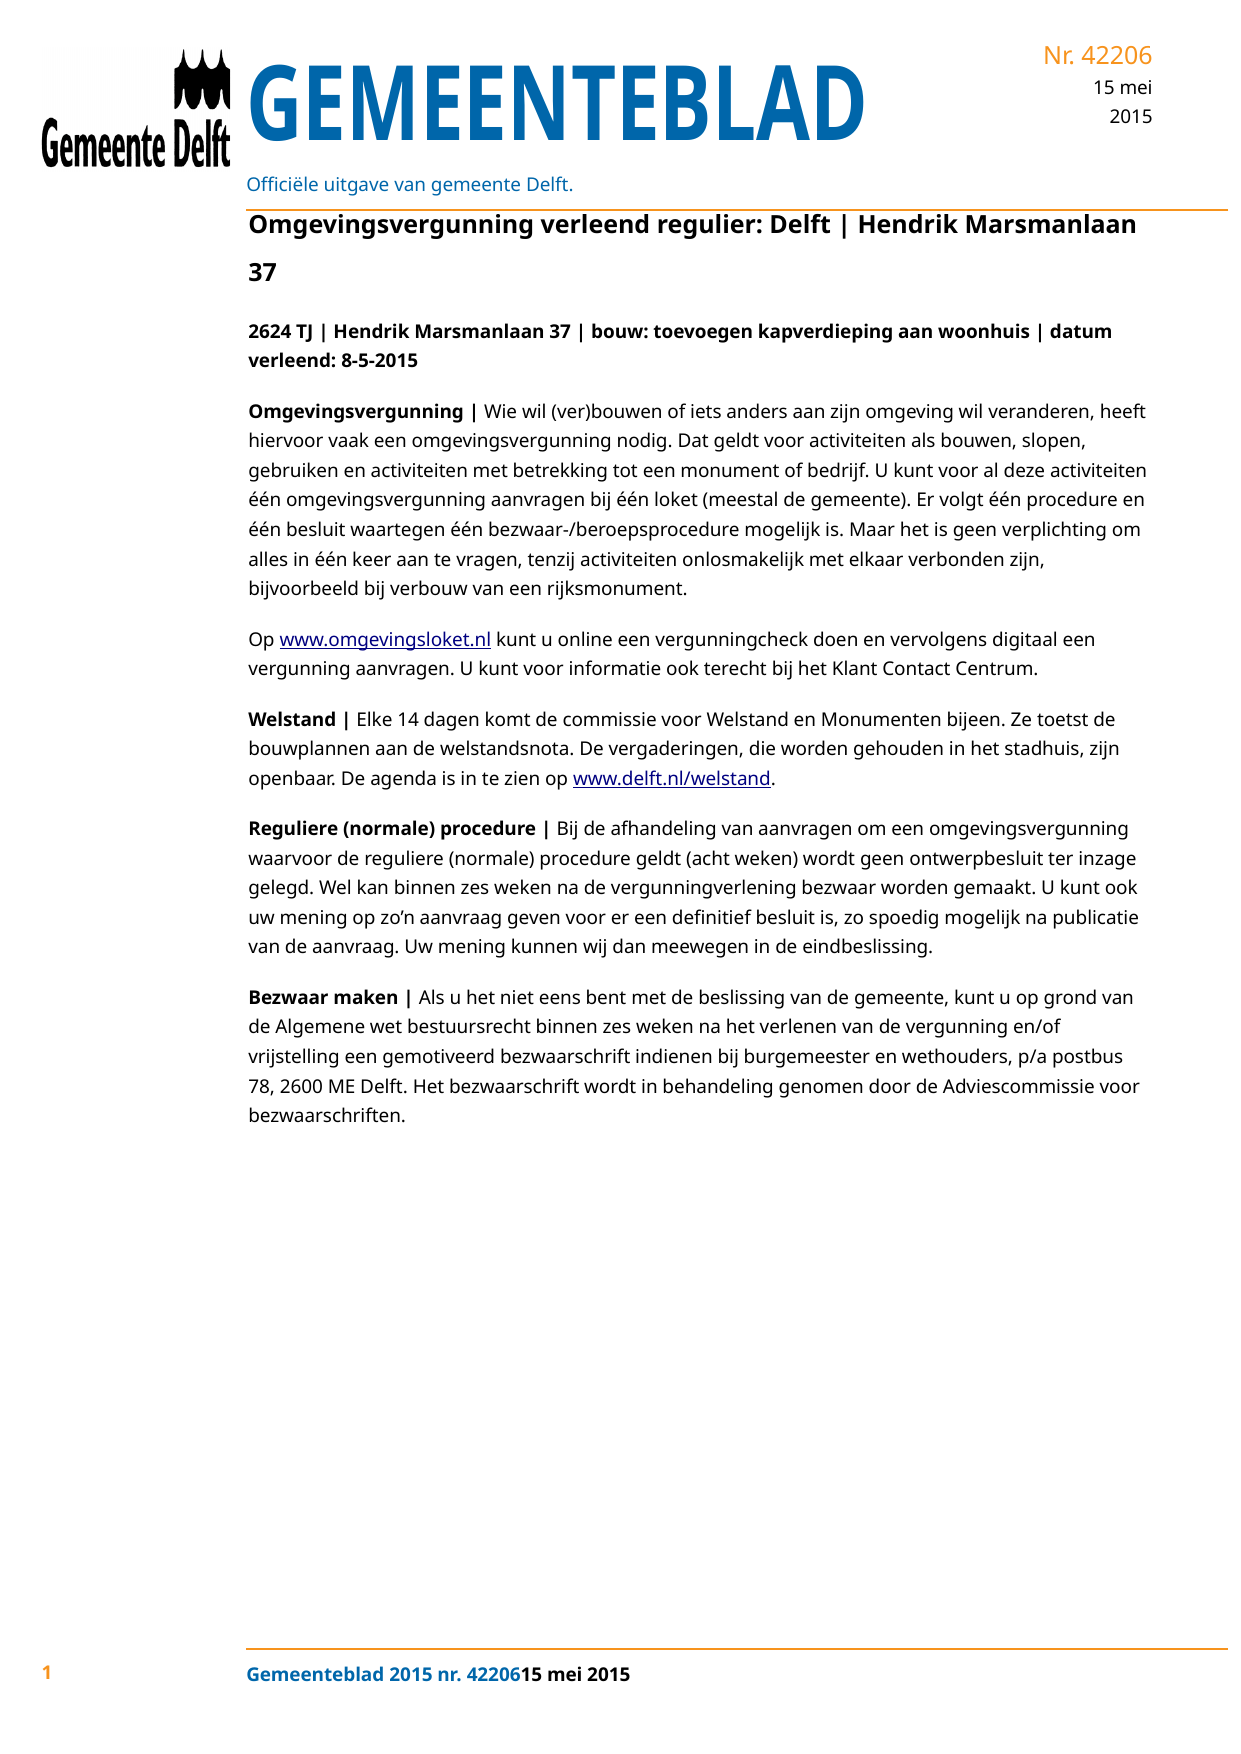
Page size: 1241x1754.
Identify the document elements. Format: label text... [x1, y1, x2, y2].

text Op www.omgevingsloket.nl kunt u online een vergunningcheck doen en vervolgens digitaal een vergunning aanvragen. U kunt voor informatie ook terecht bij het Klant Contact Centrum. [248, 626, 1152, 681]
text Omgevingsvergunning verleend regulier: Delft | Hendrik Marsmanlaan 37 [248, 211, 1152, 288]
text Bezwaar maken | Als u het niet eens bent met de beslissing van de gemeente, kunt u op grond van de Algemene wet bestuursrecht binnen zes weken na het verlenen van de vergunning en/of vrijstelling een gemotiveerd bezwaarschrift indienen bij burgemeester en wethouders, p/a postbus 78, 2600 ME Delft. Het bezwaarschrift wordt in behandeling genomen door de Adviescommissie voor bezwaarschriften. [248, 984, 1152, 1128]
text 2624 TJ | Hendrik Marsmanlaan 37 | bouw: toevoegen kapverdieping aan woonhuis | datum verleend: 8-5-2015 [248, 318, 1152, 373]
text Omgevingsvergunning | Wie wil (ver)bouwen of iets anders aan zijn omgeving wil veranderen, heeft hiervoor vaak een omgevingsvergunning nodig. Dat geldt voor activiteiten als bouwen, slopen, gebruiken en activiteiten met betrekking tot een monument of bedrijf. U kunt voor al deze activiteiten één omgevingsvergunning aanvragen bij één loket (meestal de gemeente). Er volgt één procedure en één besluit waartegen één bezwaar-/beroepsprocedure mogelijk is. Maar het is geen verplichting om alles in één keer aan te vragen, tenzij activiteiten onlosmakelijk met elkaar verbonden zijn, bijvoorbeeld bij verbouw van een rijksmonument. [248, 398, 1152, 601]
text Reguliere (normale) procedure | Bij de afhandeling van aanvragen om een omgevingsvergunning waarvoor de reguliere (normale) procedure geldt (acht weken) wordt geen ontwerpbesluit ter inzage gelegd. Wel kan binnen zes weken na de vergunningverlening bezwaar worden gemaakt. U kunt ook uw mening op zo’n aanvraag geven voor er een definitief besluit is, zo spoedig mogelijk na publicatie van de aanvraag. Uw mening kunnen wij dan meewegen in de eindbeslissing. [248, 815, 1152, 959]
text Welstand | Elke 14 dagen komt de commissie voor Welstand en Monumenten bijeen. Ze toetst de bouwplannen aan de welstandsnota. De vergaderingen, die worden gehouden in het stadhuis, zijn openbaar. De agenda is in te zien op www.delft.nl/welstand. [248, 706, 1152, 791]
picture [41, 47, 231, 172]
